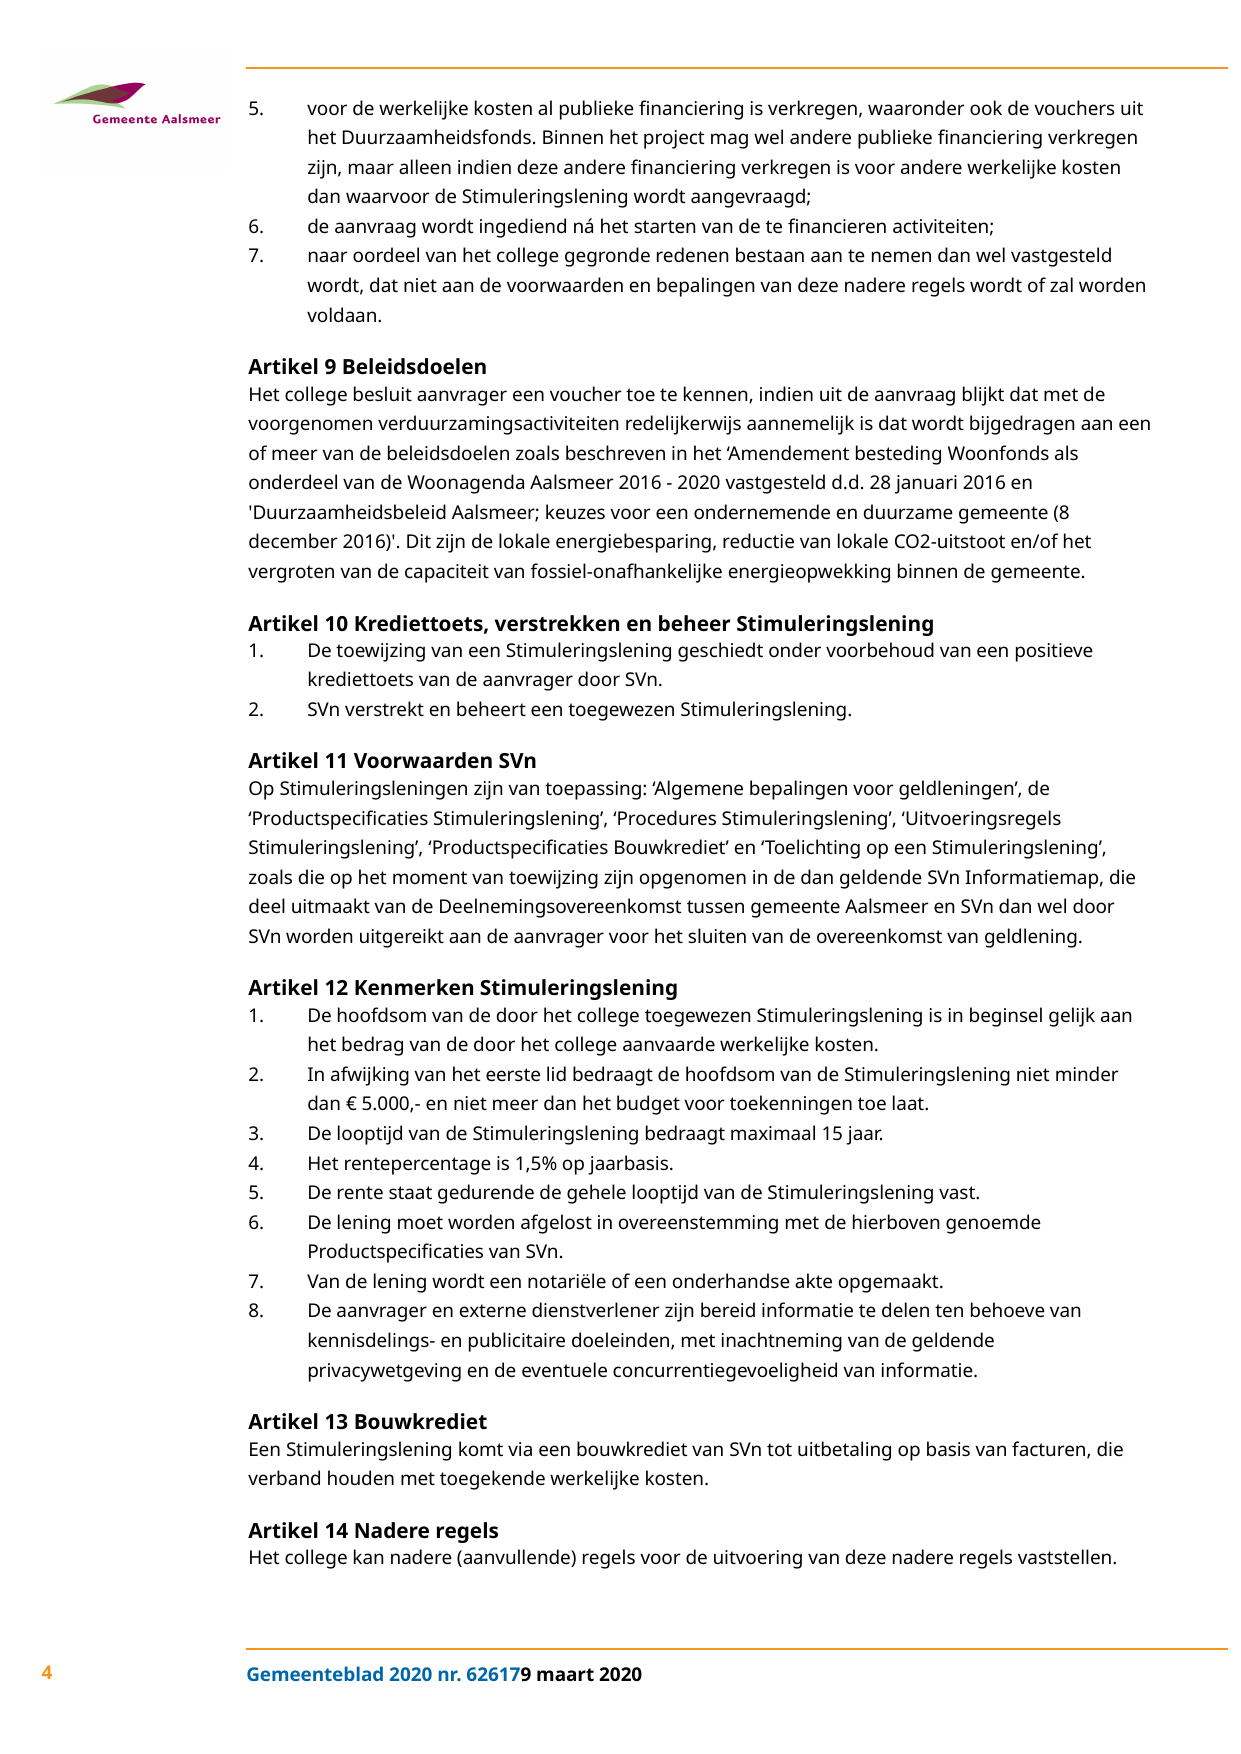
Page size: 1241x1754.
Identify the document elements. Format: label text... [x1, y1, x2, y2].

text Artikel 12 Kenmerken Stimuleringslening [248, 973, 1152, 1002]
text Artikel 9 Beleidsdoelen [248, 352, 1152, 381]
list De toewijzing van een Stimuleringslening geschiedt onder voorbehoud van een positieve krediettoets van de aanvrager door SVn. [248, 637, 1152, 692]
text Een Stimuleringslening komt via een bouwkrediet van SVn tot uitbetaling op basis van facturen, die verband houden met toegekende werkelijke kosten. [248, 1436, 1152, 1491]
list naar oordeel van het college gegronde redenen bestaan aan te nemen dan wel vastgesteld wordt, dat niet aan de voorwaarden en bepalingen van deze nadere regels wordt of zal worden voldaan. [248, 243, 1152, 328]
picture [41, 47, 231, 172]
list De lening moet worden afgelost in overeenstemming met de hierboven genoemde Productspecificaties van SVn. [248, 1209, 1152, 1264]
list De looptijd van de Stimuleringslening bedraagt maximaal 15 jaar. [248, 1120, 1152, 1146]
list Het rentepercentage is 1,5% op jaarbasis. [248, 1150, 1152, 1176]
text Artikel 11 Voorwaarden SVn [248, 747, 1152, 775]
list Van de lening wordt een notariële of een onderhandse akte opgemaakt. [248, 1268, 1152, 1294]
text Artikel 13 Bouwkrediet [248, 1407, 1152, 1436]
list In afwijking van het eerste lid bedraagt de hoofdsom van de Stimuleringslening niet minder dan € 5.000,- en niet meer dan het budget voor toekenningen toe laat. [248, 1061, 1152, 1116]
list de aanvraag wordt ingediend ná het starten van de te financieren activiteiten; [248, 213, 1152, 239]
text Het college besluit aanvrager een voucher toe te kennen, indien uit de aanvraag blijkt dat met de voorgenomen verduurzamingsactiviteiten redelijkerwijs aannemelijk is dat wordt bijgedragen aan een of meer van de beleidsdoelen zoals beschreven in het ‘Amendement besteding Woonfonds als onderdeel van de Woonagenda Aalsmeer 2016 - 2020 vastgesteld d.d. 28 januari 2016 en 'Duurzaamheidsbeleid Aalsmeer; keuzes voor een ondernemende en duurzame gemeente (8 december 2016)'. Dit zijn de lokale energiebesparing, reductie van lokale CO2-uitstoot en/of het vergroten van de capaciteit van fossiel-onafhankelijke energieopwekking binnen de gemeente. [248, 381, 1152, 584]
text Op Stimuleringsleningen zijn van toepassing: ‘Algemene bepalingen voor geldleningen’, de ‘Productspecificaties Stimuleringslening’, ‘Procedures Stimuleringslening’, ‘Uitvoeringsregels Stimuleringslening’, ‘Productspecificaties Bouwkrediet’ en ‘Toelichting op een Stimuleringslening’, zoals die op het moment van toewijzing zijn opgenomen in de dan geldende SVn Informatiemap, die deel uitmaakt van de Deelnemingsovereenkomst tussen gemeente Aalsmeer en SVn dan wel door SVn worden uitgereikt aan de aanvrager voor het sluiten van de overeenkomst van geldlening. [248, 775, 1152, 949]
list De rente staat gedurende de gehele looptijd van de Stimuleringslening vast. [248, 1179, 1152, 1205]
text Artikel 14 Nadere regels [248, 1516, 1152, 1544]
text Artikel 10 Krediettoets, verstrekken en beheer Stimuleringslening [248, 609, 1152, 637]
list voor de werkelijke kosten al publieke financiering is verkregen, waaronder ook de vouchers uit het Duurzaamheidsfonds. Binnen het project mag wel andere publieke financiering verkregen zijn, maar alleen indien deze andere financiering verkregen is voor andere werkelijke kosten dan waarvoor de Stimuleringslening wordt aangevraagd; [248, 95, 1152, 209]
list De hoofdsom van de door het college toegewezen Stimuleringslening is in beginsel gelijk aan het bedrag van de door het college aanvaarde werkelijke kosten. [248, 1002, 1152, 1057]
text Het college kan nadere (aanvullende) regels voor de uitvoering van deze nadere regels vaststellen. [248, 1544, 1152, 1570]
list SVn verstrekt en beheert een toegewezen Stimuleringslening. [248, 696, 1152, 722]
list De aanvrager en externe dienstverlener zijn bereid informatie te delen ten behoeve van kennisdelings- en publicitaire doeleinden, met inachtneming van de geldende privacywetgeving en de eventuele concurrentiegevoeligheid van informatie. [248, 1298, 1152, 1383]
